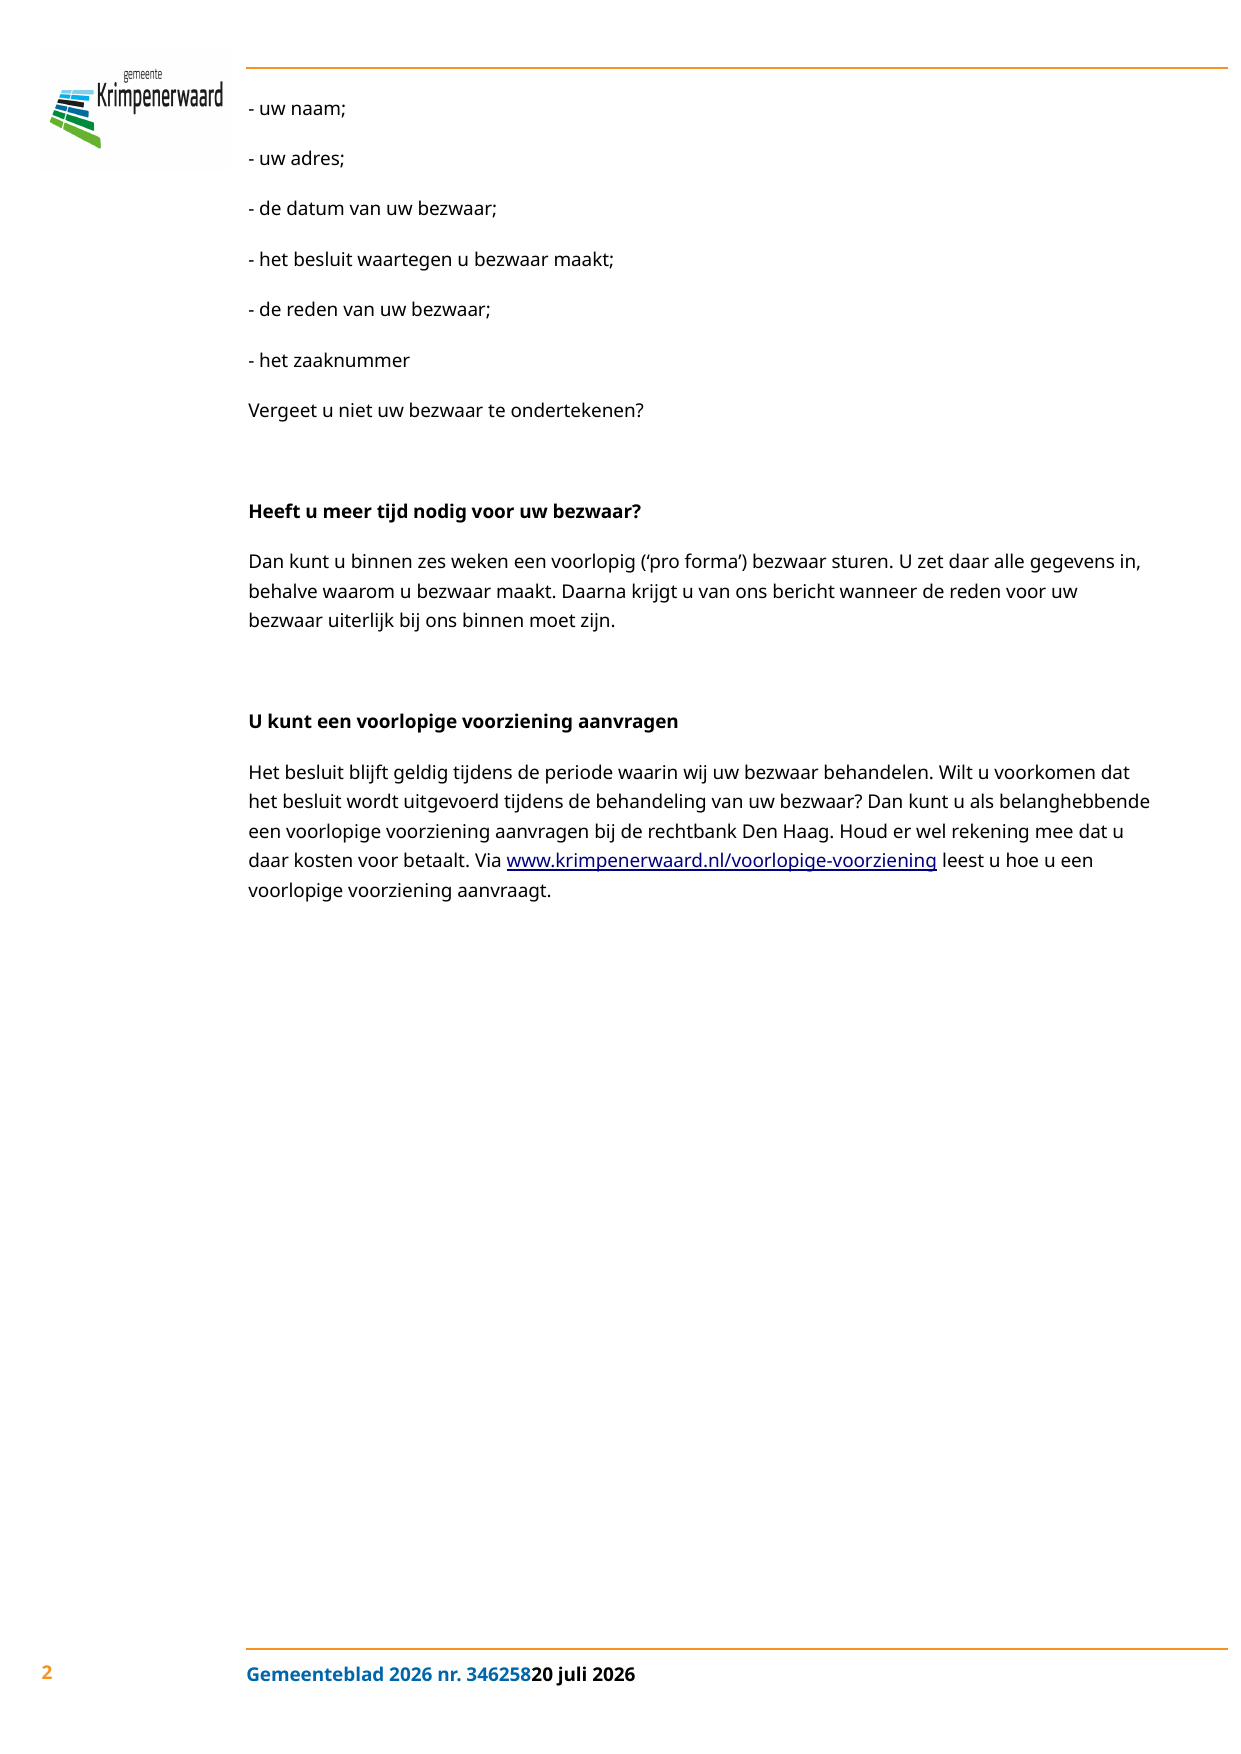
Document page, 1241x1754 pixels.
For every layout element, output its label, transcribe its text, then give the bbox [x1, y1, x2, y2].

text Vergeet u niet uw bezwaar te ondertekenen? [248, 397, 1152, 423]
text - het zaaknummer [248, 347, 1152, 373]
text Het besluit blijft geldig tijdens de periode waarin wij uw bezwaar behandelen. Wilt u voorkomen dat het besluit wordt uitgevoerd tijdens de behandeling van uw bezwaar? Dan kunt u als belanghebbende een voorlopige voorziening aanvragen bij de rechtbank Den Haag. Houd er wel rekening mee dat u daar kosten voor betaalt. Via www.krimpenerwaard.nl/voorlopige-voorziening leest u hoe u een voorlopige voorziening aanvraagt. [248, 759, 1152, 903]
text Heeft u meer tijd nodig voor uw bezwaar? [248, 498, 1152, 524]
text - het besluit waartegen u bezwaar maakt; [248, 246, 1152, 272]
picture [41, 47, 231, 172]
text - uw adres; [248, 145, 1152, 171]
text - de reden van uw bezwaar; [248, 296, 1152, 322]
text - uw naam; [248, 95, 1152, 121]
text - de datum van uw bezwaar; [248, 196, 1152, 221]
text Dan kunt u binnen zes weken een voorlopig (‘pro forma’) bezwaar sturen. U zet daar alle gegevens in, behalve waarom u bezwaar maakt. Daarna krijgt u van ons bericht wanneer de reden voor uw bezwaar uiterlijk bij ons binnen moet zijn. [248, 548, 1152, 633]
text U kunt een voorlopige voorziening aanvragen [248, 708, 1152, 734]
